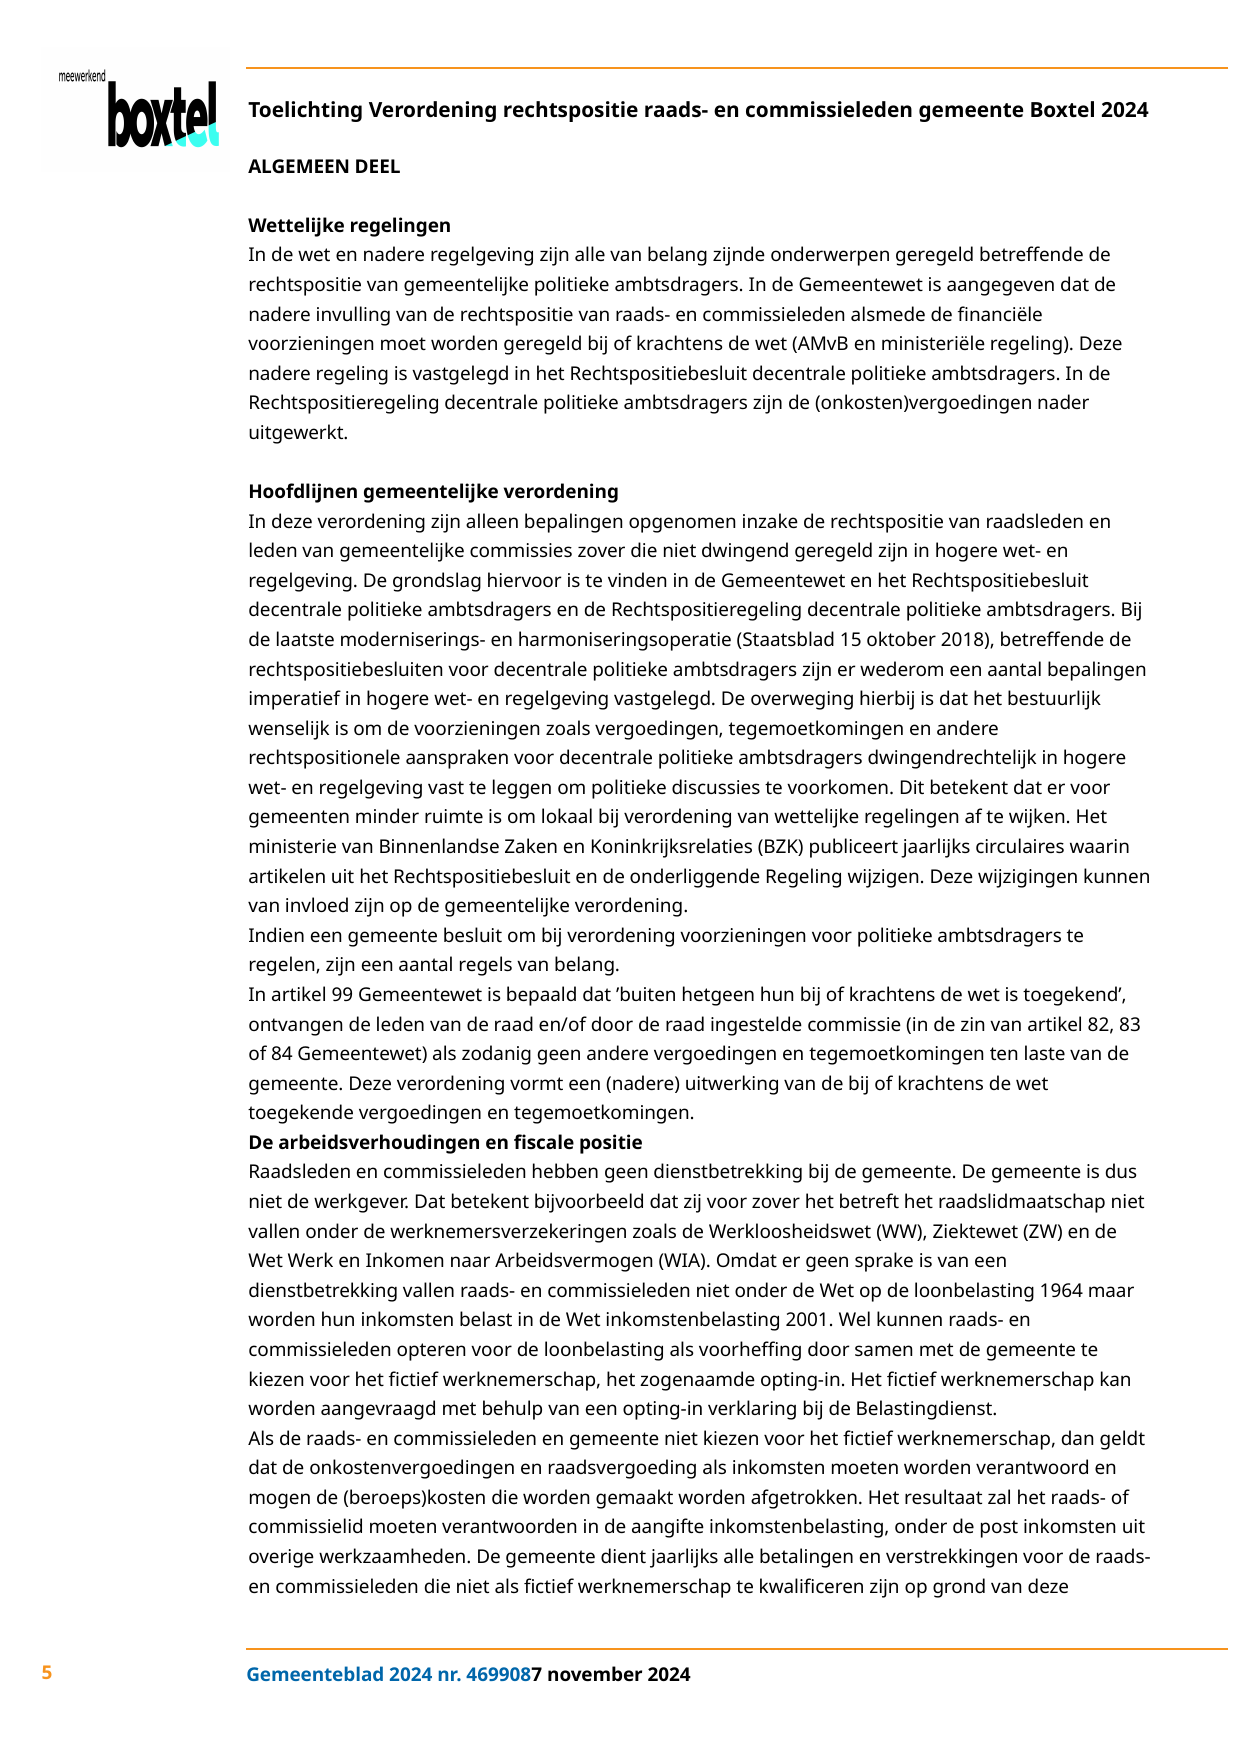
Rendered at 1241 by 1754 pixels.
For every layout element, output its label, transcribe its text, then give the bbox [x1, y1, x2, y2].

text Als de raads- en commissieleden en gemeente niet kiezen voor het fictief werknemerschap, dan geldt dat de onkostenvergoedingen en raadsvergoeding als inkomsten moeten worden verantwoord en mogen de (beroeps)kosten die worden gemaakt worden afgetrokken. Het resultaat zal het raads- of commissielid moeten verantwoorden in de aangifte inkomstenbelasting, onder de post inkomsten uit overige werkzaamheden. De gemeente dient jaarlijks alle betalingen en verstrekkingen voor de raads- en commissieleden die niet als fictief werknemerschap te kwalificeren zijn op grond van deze [248, 1425, 1152, 1599]
text In artikel 99 Gemeentewet is bepaald dat ’buiten hetgeen hun bij of krachtens de wet is toegekend’, ontvangen de leden van de raad en/of door de raad ingestelde commissie (in de zin van artikel 82, 83 of 84 Gemeentewet) als zodanig geen andere vergoedingen en tegemoetkomingen ten laste van de gemeente. Deze verordening vormt een (nadere) uitwerking van de bij of krachtens de wet toegekende vergoedingen en tegemoetkomingen. [248, 981, 1152, 1125]
text Hoofdlijnen gemeentelijke verordening [248, 478, 1152, 504]
text Indien een gemeente besluit om bij verordening voorzieningen voor politieke ambtsdragers te regelen, zijn een aantal regels van belang. [248, 922, 1152, 977]
text In de wet en nadere regelgeving zijn alle van belang zijnde onderwerpen geregeld betreffende de rechtspositie van gemeentelijke politieke ambtsdragers. In de Gemeentewet is aangegeven dat de nadere invulling van de rechtspositie van raads- en commissieleden alsmede de financiële voorzieningen moet worden geregeld bij of krachtens de wet (AMvB en ministeriële regeling). Deze nadere regeling is vastgelegd in het Rechtspositiebesluit decentrale politieke ambtsdragers. In de Rechtspositieregeling decentrale politieke ambtsdragers zijn de (onkosten)vergoedingen nader uitgewerkt. [248, 242, 1152, 445]
text Wettelijke regelingen [248, 212, 1152, 238]
text Toelichting Verordening rechtspositie raads- en commissieleden gemeente Boxtel 2024 [248, 95, 1152, 123]
text In deze verordening zijn alleen bepalingen opgenomen inzake de rechtspositie van raadsleden en leden van gemeentelijke commissies zover die niet dwingend geregeld zijn in hogere wet- en regelgeving. De grondslag hiervoor is te vinden in de Gemeentewet en het Rechtspositiebesluit decentrale politieke ambtsdragers en de Rechtspositieregeling decentrale politieke ambtsdragers. Bij de laatste moderniserings- en harmoniseringsoperatie (Staatsblad 15 oktober 2018), betreffende de rechtspositiebesluiten voor decentrale politieke ambtsdragers zijn er wederom een aantal bepalingen imperatief in hogere wet- en regelgeving vastgelegd. De overweging hierbij is dat het bestuurlijk wenselijk is om de voorzieningen zoals vergoedingen, tegemoetkomingen en andere rechtspositionele aanspraken voor decentrale politieke ambtsdragers dwingendrechtelijk in hogere wet- en regelgeving vast te leggen om politieke discussies te voorkomen. Dit betekent dat er voor gemeenten minder ruimte is om lokaal bij verordening van wettelijke regelingen af te wijken. Het ministerie van Binnenlandse Zaken en Koninkrijksrelaties (BZK) publiceert jaarlijks circulaires waarin artikelen uit het Rechtspositiebesluit en de onderliggende Regeling wijzigen. Deze wijzigingen kunnen van invloed zijn op de gemeentelijke verordening. [248, 508, 1152, 918]
text ALGEMEEN DEEL [248, 153, 1152, 179]
text De arbeidsverhoudingen en fiscale positie [248, 1129, 1152, 1155]
text Raadsleden en commissieleden hebben geen dienstbetrekking bij de gemeente. De gemeente is dus niet de werkgever. Dat betekent bijvoorbeeld dat zij voor zover het betreft het raadslidmaatschap niet vallen onder de werknemersverzekeringen zoals de Werkloosheidswet (WW), Ziektewet (ZW) en de Wet Werk en Inkomen naar Arbeidsvermogen (WIA). Omdat er geen sprake is van een dienstbetrekking vallen raads- en commissieleden niet onder de Wet op de loonbelasting 1964 maar worden hun inkomsten belast in de Wet inkomstenbelasting 2001. Wel kunnen raads- en commissieleden opteren voor de loonbelasting als voorheffing door samen met de gemeente te kiezen voor het fictief werknemerschap, het zogenaamde opting-in. Het fictief werknemerschap kan worden aangevraagd met behulp van een opting-in verklaring bij de Belastingdienst. [248, 1159, 1152, 1421]
picture [41, 47, 231, 172]
